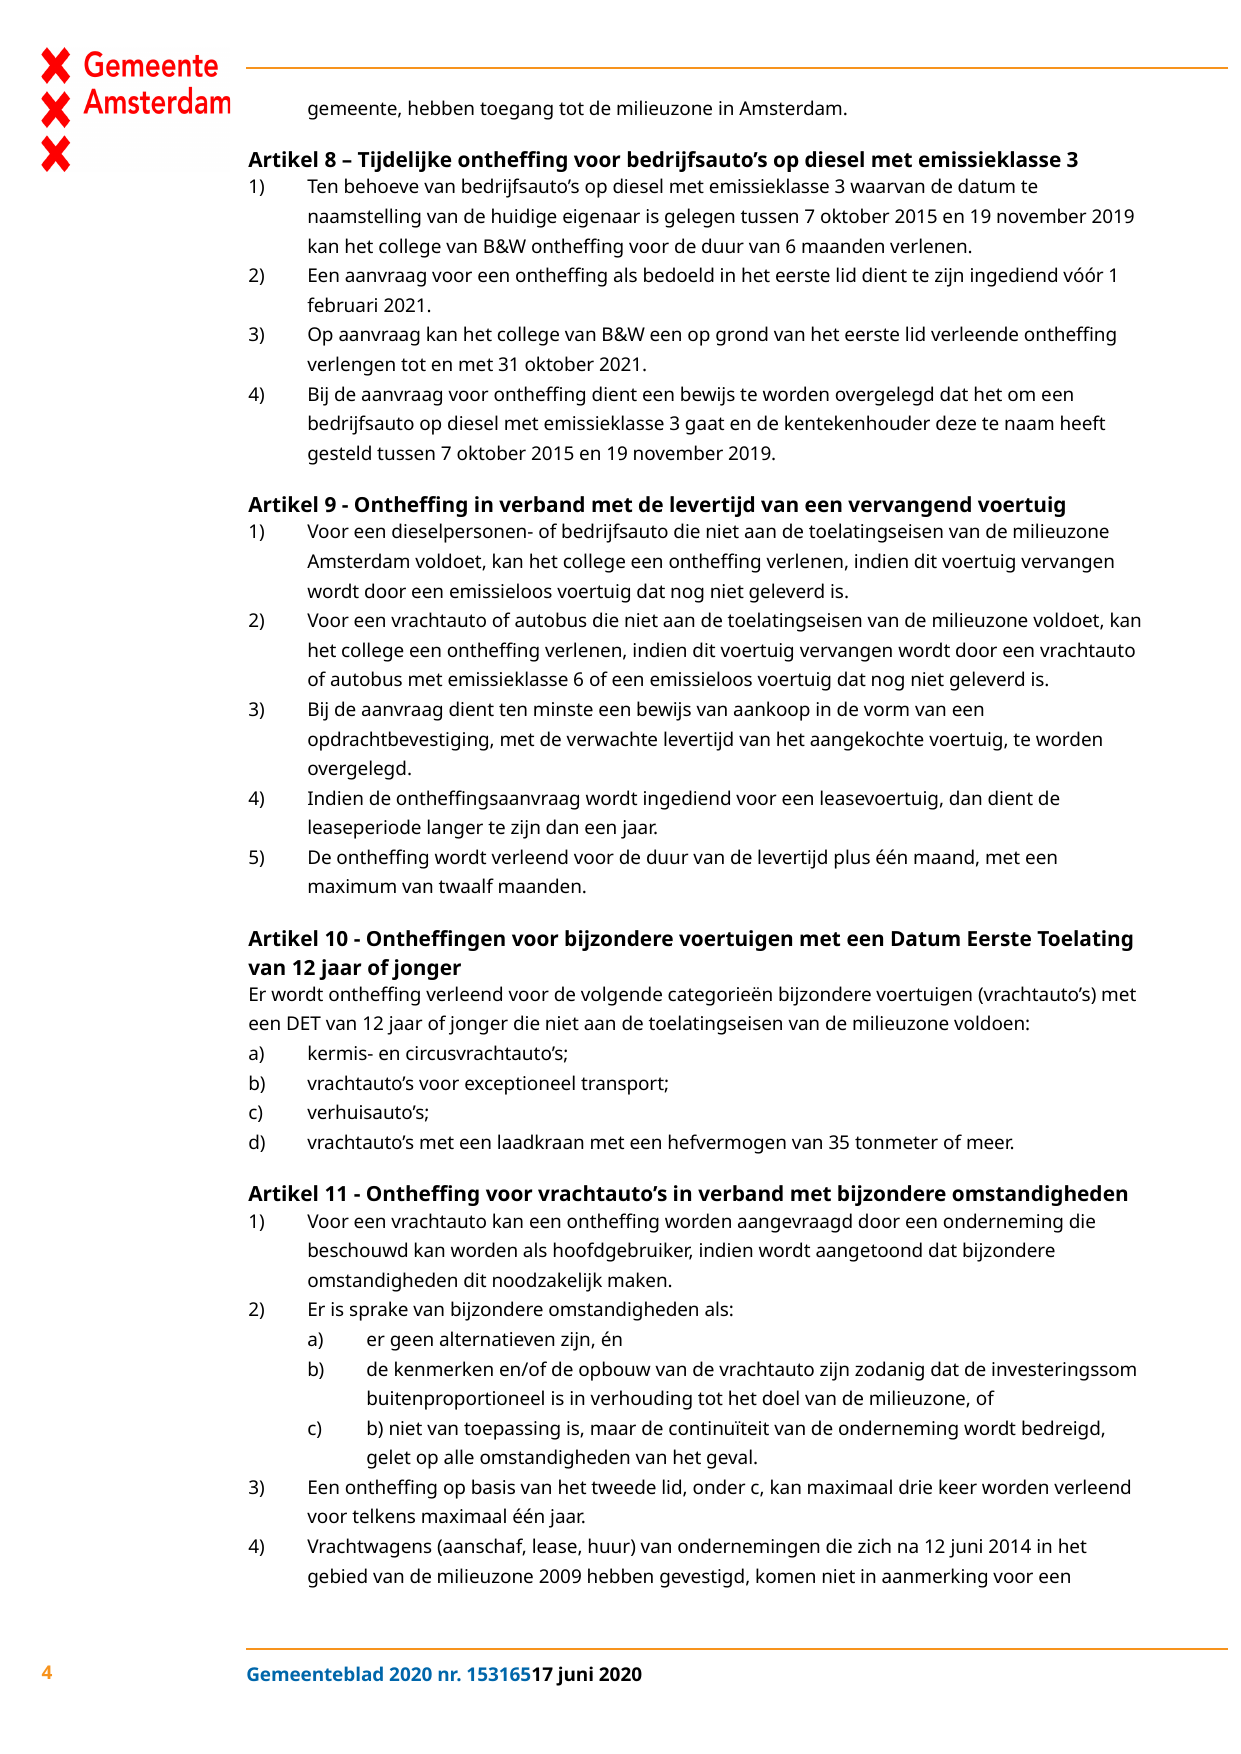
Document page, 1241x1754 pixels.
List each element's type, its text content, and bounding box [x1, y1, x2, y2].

list Indien de ontheffingsaanvraag wordt ingediend voor een leasevoertuig, dan dient de leaseperiode langer te zijn dan een jaar. [248, 785, 1152, 840]
list Een ontheffing op basis van het tweede lid, onder c, kan maximaal drie keer worden verleend voor telkens maximaal één jaar. [248, 1474, 1152, 1529]
text Artikel 10 - Ontheffingen voor bijzondere voertuigen met een Datum Eerste Toelating van 12 jaar of jonger [248, 924, 1152, 981]
list vrachtauto’s voor exceptioneel transport; [248, 1070, 1152, 1096]
list Bij de aanvraag voor ontheffing dient een bewijs te worden overgelegd dat het om een bedrijfsauto op diesel met emissieklasse 3 gaat en de kentekenhouder deze te naam heeft gesteld tussen 7 oktober 2015 en 19 november 2019. [248, 381, 1152, 466]
text Er wordt ontheffing verleend voor de volgende categorieën bijzondere voertuigen (vrachtauto’s) met een DET van 12 jaar of jonger die niet aan de toelatingseisen van de milieuzone voldoen: [248, 981, 1152, 1036]
list er geen alternatieven zijn, én [307, 1326, 1152, 1352]
text Artikel 11 - Ontheffing voor vrachtauto’s in verband met bijzondere omstandigheden [248, 1179, 1152, 1208]
text Artikel 8 – Tijdelijke ontheffing voor bedrijfsauto’s op diesel met emissieklasse 3 [248, 145, 1152, 174]
list De ontheffing wordt verleend voor de duur van de levertijd plus één maand, met een maximum van twaalf maanden. [248, 844, 1152, 899]
list Ten behoeve van bedrijfsauto’s op diesel met emissieklasse 3 waarvan de datum te naamstelling van de huidige eigenaar is gelegen tussen 7 oktober 2015 en 19 november 2019 kan het college van B&W ontheffing voor de duur van 6 maanden verlenen. [248, 174, 1152, 258]
list Er is sprake van bijzondere omstandigheden als: [248, 1297, 1152, 1322]
list kermis- en circusvrachtauto’s; [248, 1040, 1152, 1066]
list Vrachtwagens (aanschaf, lease, huur) van ondernemingen die zich na 12 juni 2014 in het gebied van de milieuzone 2009 hebben gevestigd, komen niet in aanmerking voor een [248, 1533, 1152, 1588]
list Op aanvraag kan het college van B&W een op grond van het eerste lid verleende ontheffing verlengen tot en met 31 oktober 2021. [248, 322, 1152, 377]
list Bij de aanvraag dient ten minste een bewijs van aankoop in de vorm van een opdrachtbevestiging, met de verwachte levertijd van het aangekochte voertuig, te worden overgelegd. [248, 696, 1152, 781]
text Artikel 9 - Ontheffing in verband met de levertijd van een vervangend voertuig [248, 490, 1152, 519]
list Voor een vrachtauto kan een ontheffing worden aangevraagd door een onderneming die beschouwd kan worden als hoofdgebruiker, indien wordt aangetoond dat bijzondere omstandigheden dit noodzakelijk maken. [248, 1208, 1152, 1293]
picture [41, 47, 231, 172]
list de kenmerken en/of de opbouw van de vrachtauto zijn zodanig dat de investeringssom buitenproportioneel is in verhouding tot het doel van de milieuzone, of [307, 1356, 1152, 1411]
list gemeente, hebben toegang tot de milieuzone in Amsterdam. [248, 95, 1152, 121]
list b) niet van toepassing is, maar de continuïteit van de onderneming wordt bedreigd, gelet op alle omstandigheden van het geval. [307, 1415, 1152, 1470]
list Een aanvraag voor een ontheffing als bedoeld in het eerste lid dient te zijn ingediend vóór 1 februari 2021. [248, 262, 1152, 318]
list vrachtauto’s met een laadkraan met een hefvermogen van 35 tonmeter of meer. [248, 1129, 1152, 1155]
list Voor een dieselpersonen- of bedrijfsauto die niet aan de toelatingseisen van de milieuzone Amsterdam voldoet, kan het college een ontheffing verlenen, indien dit voertuig vervangen wordt door een emissieloos voertuig dat nog niet geleverd is. [248, 519, 1152, 604]
list verhuisauto’s; [248, 1099, 1152, 1125]
list Voor een vrachtauto of autobus die niet aan de toelatingseisen van de milieuzone voldoet, kan het college een ontheffing verlenen, indien dit voertuig vervangen wordt door een vrachtauto of autobus met emissieklasse 6 of een emissieloos voertuig dat nog niet geleverd is. [248, 607, 1152, 692]
